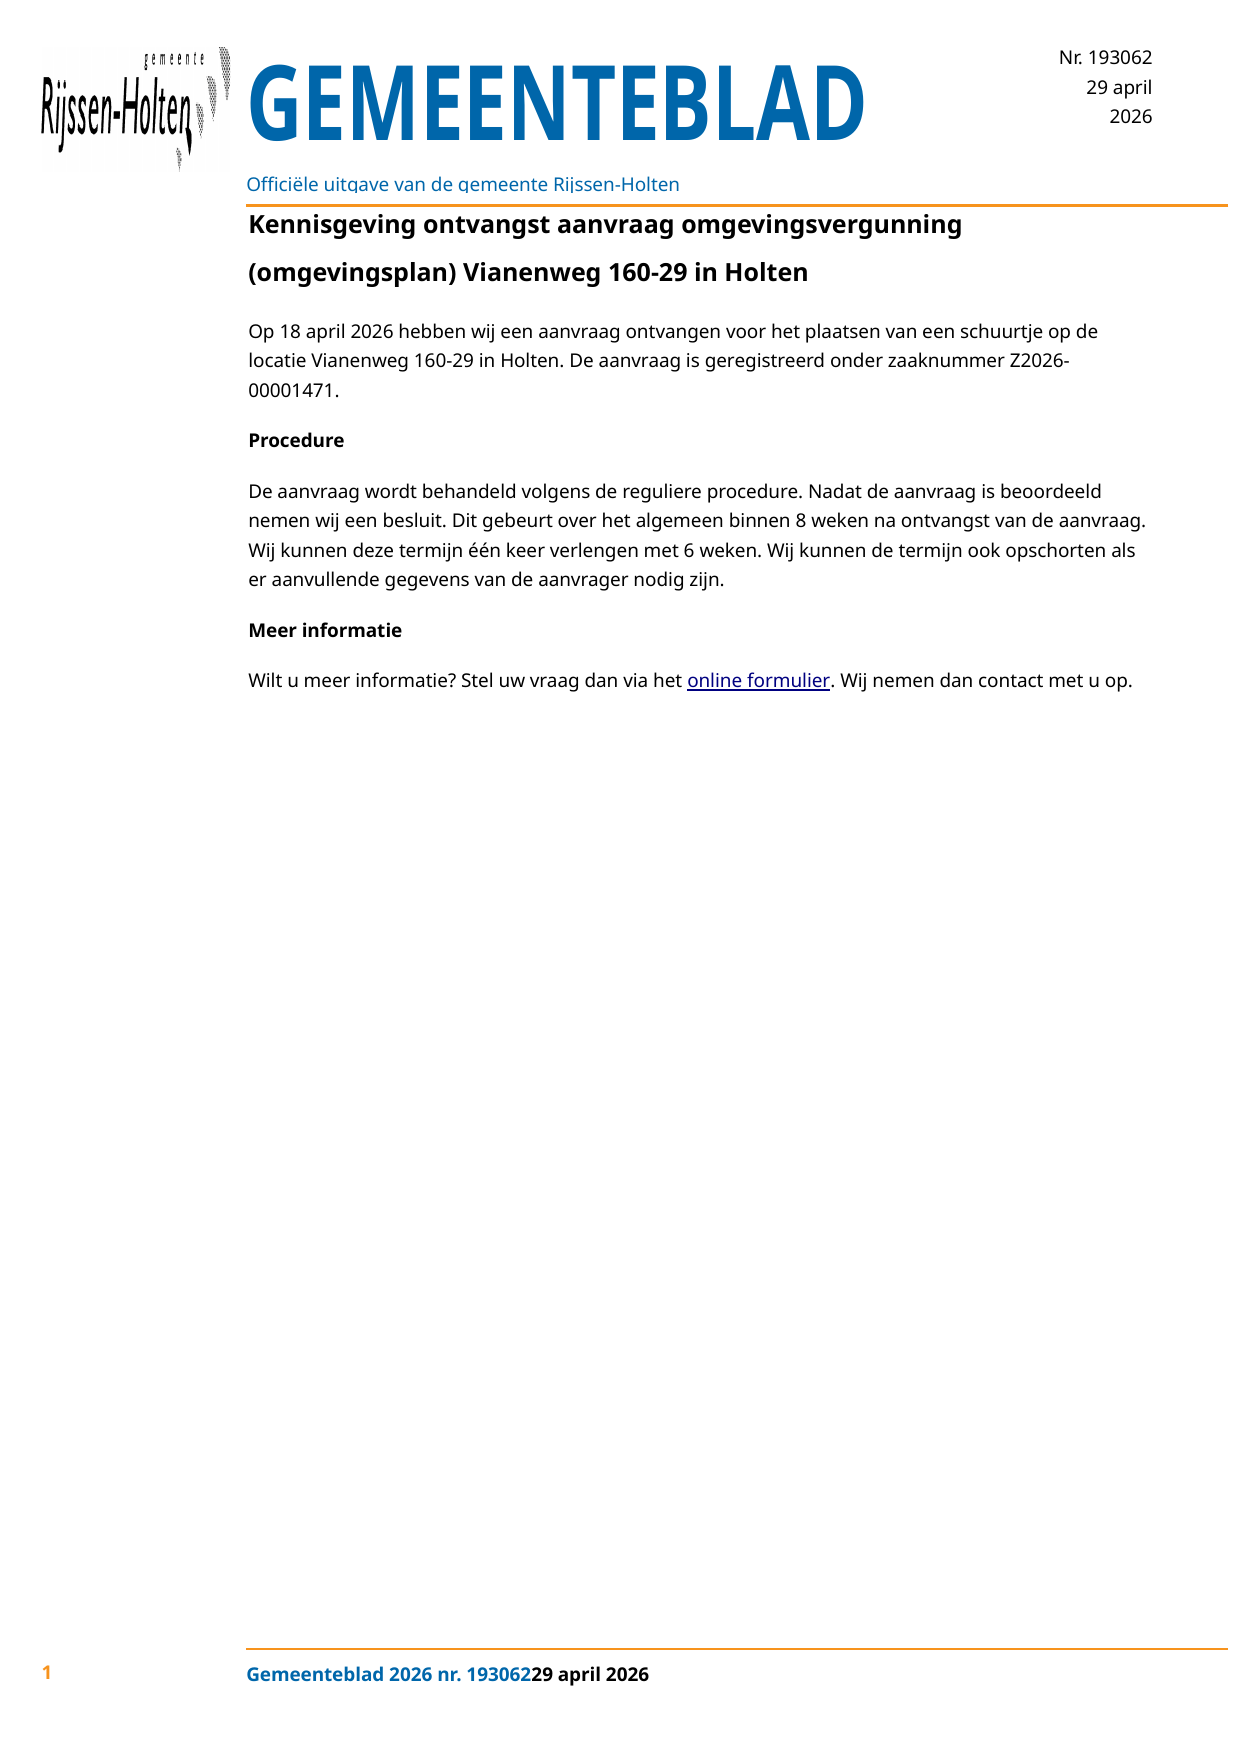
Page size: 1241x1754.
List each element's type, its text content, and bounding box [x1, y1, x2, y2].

text Procedure [248, 427, 1152, 453]
text Op 18 april 2026 hebben wij een aanvraag ontvangen voor het plaatsen van een schuurtje op de locatie Vianenweg 160-29 in Holten. De aanvraag is geregistreerd onder zaaknummer Z2026-00001471. [248, 318, 1152, 403]
text De aanvraag wordt behandeld volgens de reguliere procedure. Nadat de aanvraag is beoordeeld nemen wij een besluit. Dit gebeurt over het algemeen binnen 8 weken na ontvangst van de aanvraag. Wij kunnen deze termijn één keer verlengen met 6 weken. Wij kunnen de termijn ook opschorten als er aanvullende gegevens van de aanvrager nodig zijn. [248, 478, 1152, 592]
text Wilt u meer informatie? Stel uw vraag dan via het online formulier. Wij nemen dan contact met u op. [248, 667, 1152, 693]
picture [41, 47, 231, 172]
text Meer informatie [248, 617, 1152, 643]
text Kennisgeving ontvangst aanvraag omgevingsvergunning (omgevingsplan) Vianenweg 160-29 in Holten [248, 207, 1152, 288]
